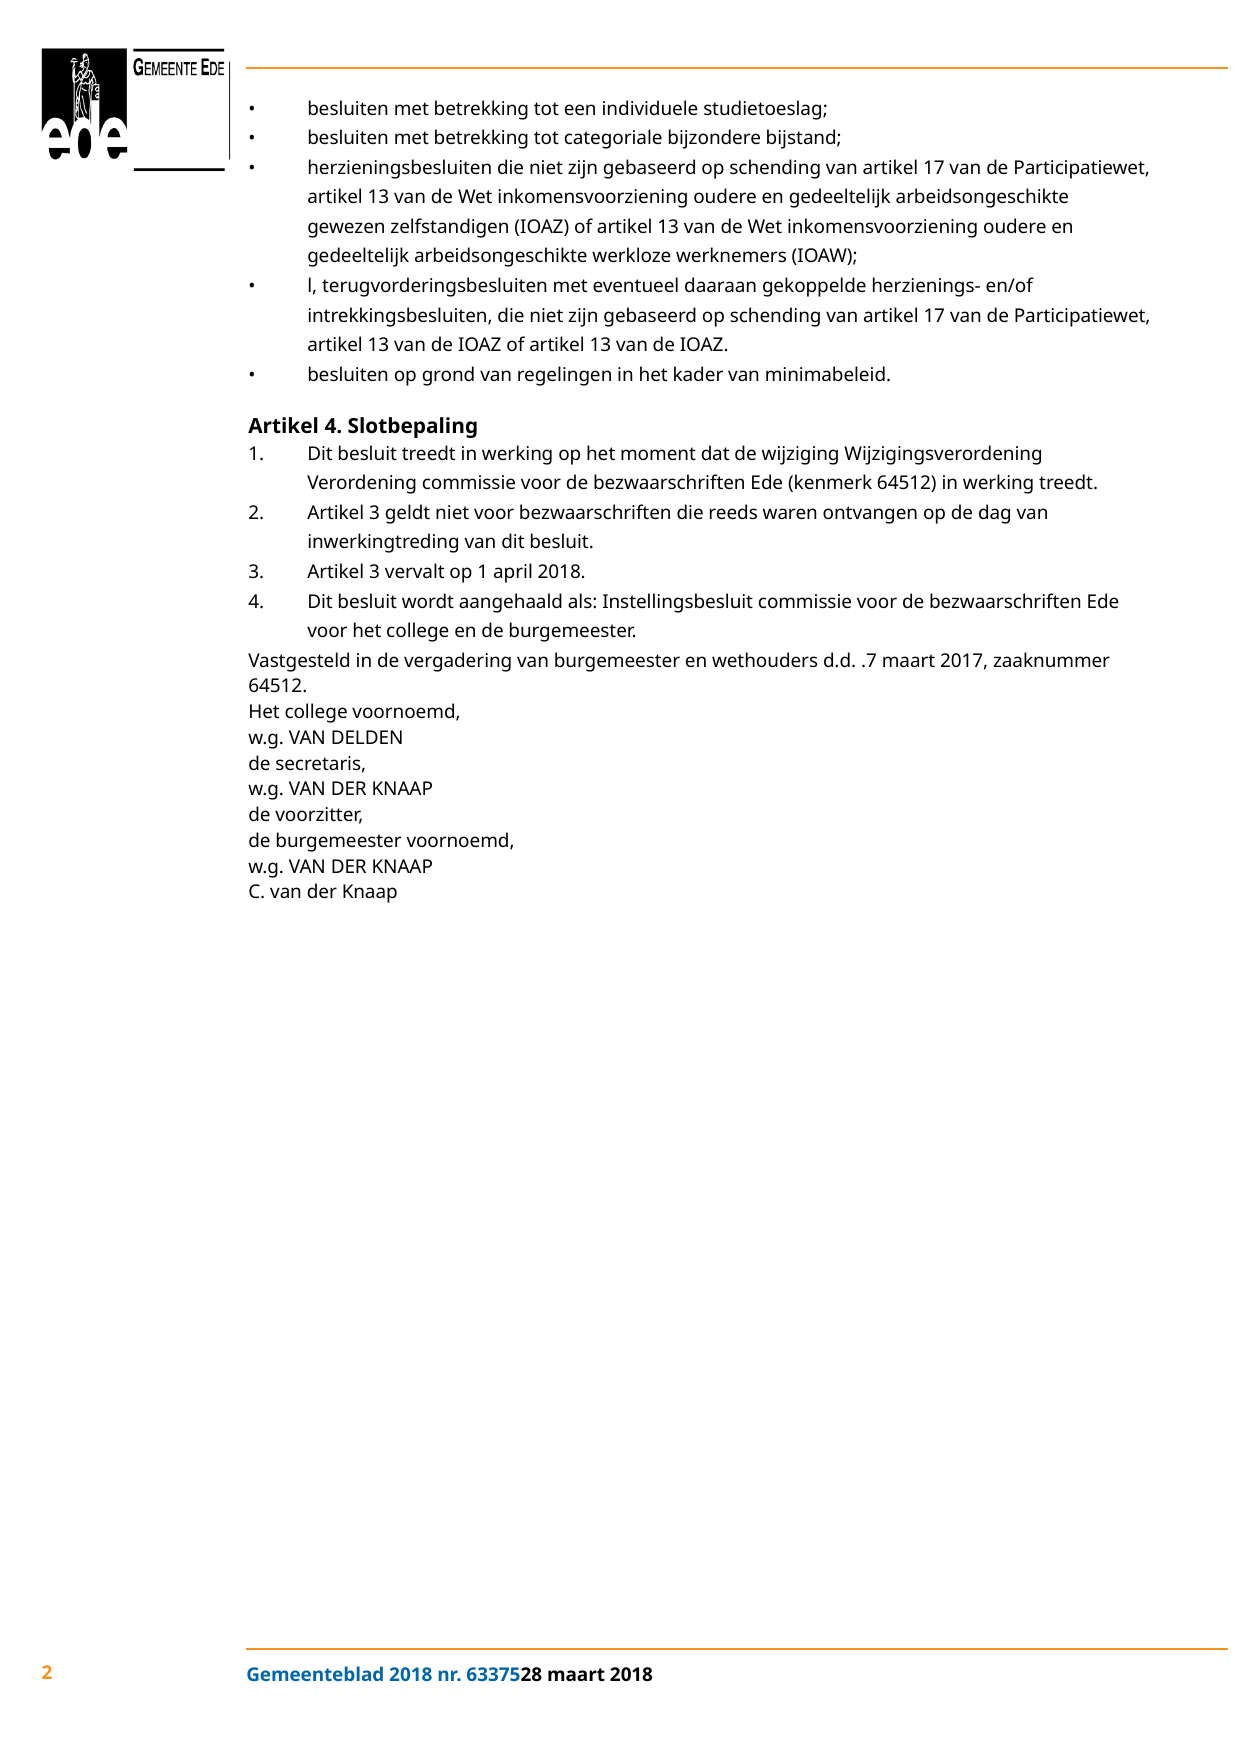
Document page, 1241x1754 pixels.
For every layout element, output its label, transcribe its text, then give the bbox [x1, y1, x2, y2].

list besluiten met betrekking tot een individuele studietoeslag; [248, 95, 1152, 121]
list Artikel 3 geldt niet voor bezwaarschriften die reeds waren ontvangen op de dag van inwerkingtreding van dit besluit. [248, 499, 1152, 554]
picture [41, 47, 231, 172]
list Dit besluit treedt in werking op het moment dat de wijziging Wijzigingsverordening Verordening commissie voor de bezwaarschriften Ede (kenmerk 64512) in werking treedt. [248, 440, 1152, 495]
text Artikel 4. Slotbepaling [248, 411, 1152, 440]
text C. van der Knaap [248, 878, 1152, 904]
text de burgemeester voornoemd, [248, 827, 1152, 853]
text w.g. VAN DER KNAAP [248, 853, 1152, 878]
text Vastgesteld in de vergadering van burgemeester en wethouders d.d. .7 maart 2017, zaaknummer 64512. [248, 647, 1152, 698]
text w.g. VAN DER KNAAP [248, 776, 1152, 801]
text de voorzitter, [248, 801, 1152, 827]
list besluiten op grond van regelingen in het kader van minimabeleid. [248, 361, 1152, 387]
text w.g. VAN DELDEN [248, 724, 1152, 750]
list l, terugvorderingsbesluiten met eventueel daaraan gekoppelde herzienings- en/of intrekkingsbesluiten, die niet zijn gebaseerd op schending van artikel 17 van de Participatiewet, artikel 13 van de IOAZ of artikel 13 van de IOAZ. [248, 272, 1152, 357]
text Het college voornoemd, [248, 698, 1152, 724]
text de secretaris, [248, 750, 1152, 776]
list Dit besluit wordt aangehaald als: Instellingsbesluit commissie voor de bezwaarschriften Ede voor het college en de burgemeester. [248, 588, 1152, 643]
list herzieningsbesluiten die niet zijn gebaseerd op schending van artikel 17 van de Participatiewet, artikel 13 van de Wet inkomensvoorziening oudere en gedeeltelijk arbeidsongeschikte gewezen zelfstandigen (IOAZ) of artikel 13 van de Wet inkomensvoorziening oudere en gedeeltelijk arbeidsongeschikte werkloze werknemers (IOAW); [248, 154, 1152, 268]
list Artikel 3 vervalt op 1 april 2018. [248, 558, 1152, 584]
list besluiten met betrekking tot categoriale bijzondere bijstand; [248, 124, 1152, 150]
